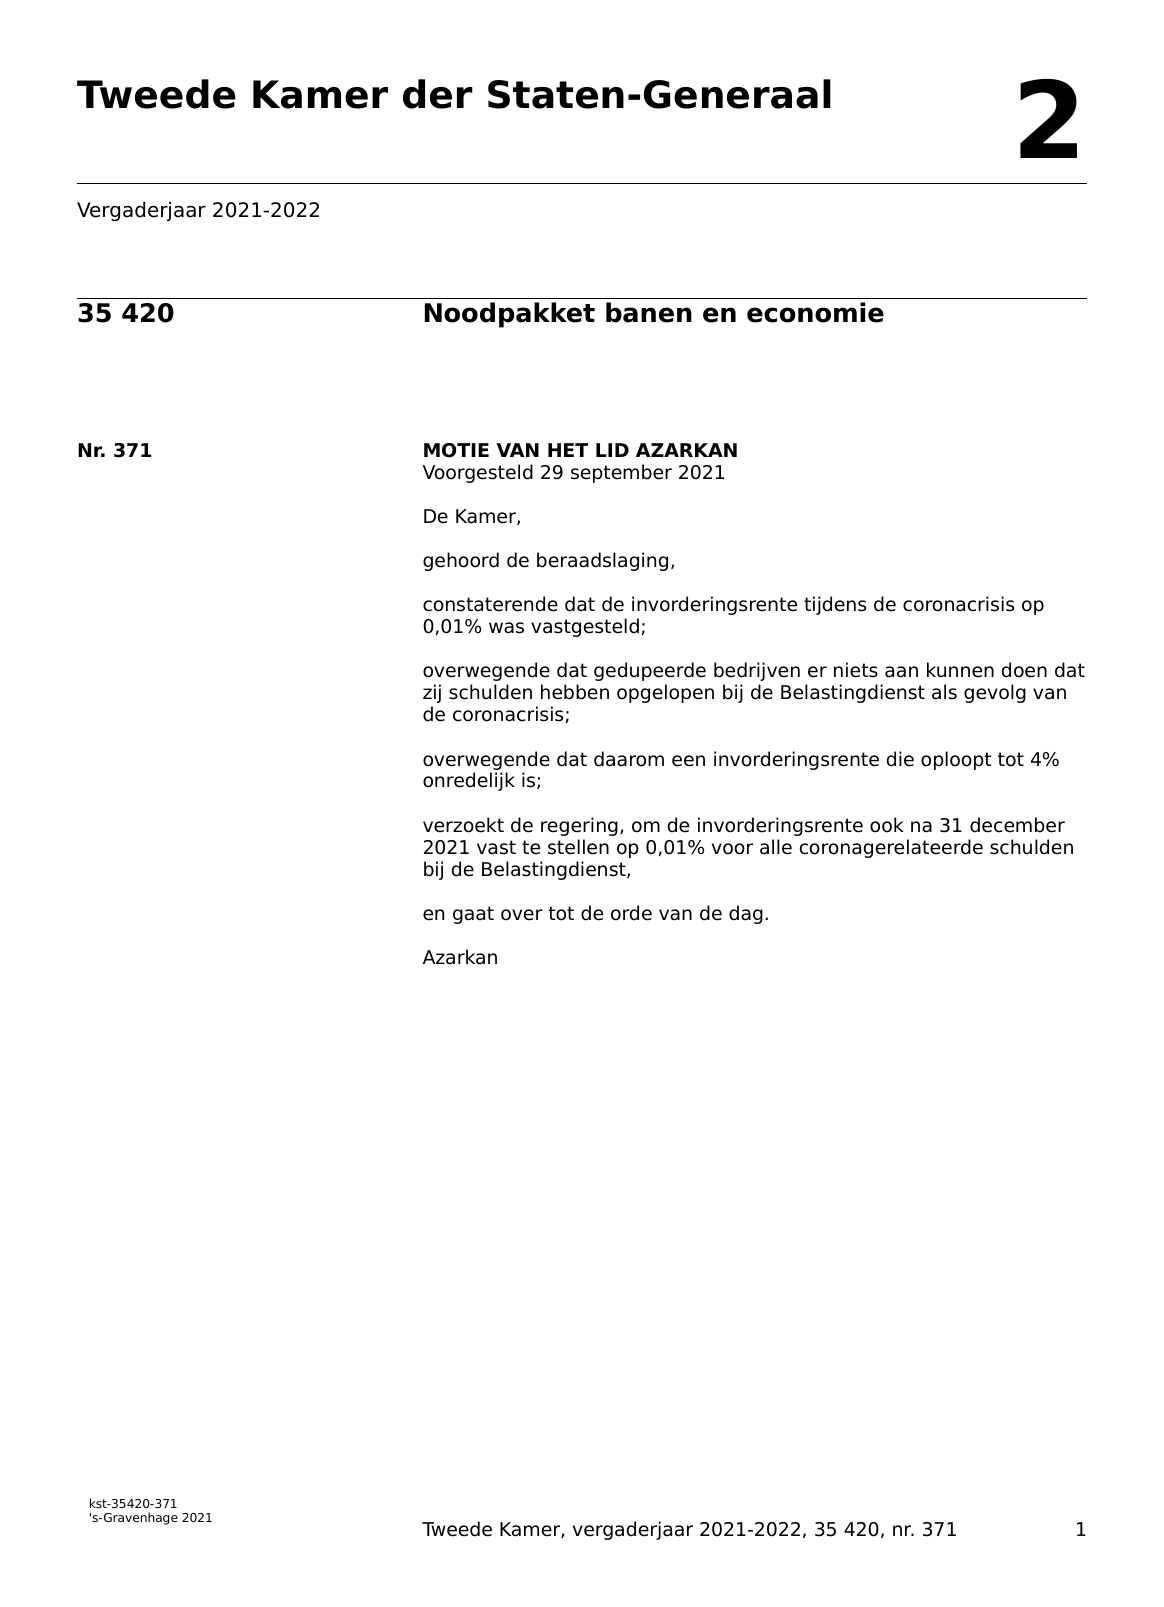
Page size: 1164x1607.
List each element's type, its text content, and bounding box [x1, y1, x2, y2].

text en gaat over tot de orde van de dag. [422, 903, 1087, 925]
text Voorgesteld 29 september 2021 [422, 462, 1087, 484]
text constaterende dat de invorderingsrente tijdens de coronacrisis op 0,01% was vastgesteld; [422, 594, 1087, 638]
table_header 2 [886, 59, 1087, 183]
text overwegende dat gedupeerde bedrijven er niets aan kunnen doen dat zij schulden hebben opgelopen bij de Belastingdienst als gevolg van de coronacrisis; [422, 660, 1087, 726]
table_cell Vergaderjaar 2021-2022 [77, 184, 1087, 298]
text Azarkan [422, 947, 1087, 969]
text overwegende dat daarom een invorderingsrente die oploopt tot 4% onredelijk is; [422, 748, 1087, 792]
text kst-35420-371 [88, 1497, 323, 1511]
text 's-Gravenhage 2021 [88, 1511, 323, 1525]
table_header Tweede Kamer der Staten-Generaal [77, 59, 886, 183]
text verzoekt de regering, om de invorderingsrente ook na 31 december 2021 vast te stellen op 0,01% voor alle coronagerelateerde schulden bij de Belastingdienst, [422, 814, 1087, 881]
text De Kamer, [422, 506, 1087, 528]
text gehoord de beraadslaging, [422, 550, 1087, 572]
subtitle Nr. 371 MOTIE VAN HET LID AZARKAN [77, 440, 1087, 462]
subtitle 35 420 Noodpakket banen en economie [77, 299, 1087, 329]
